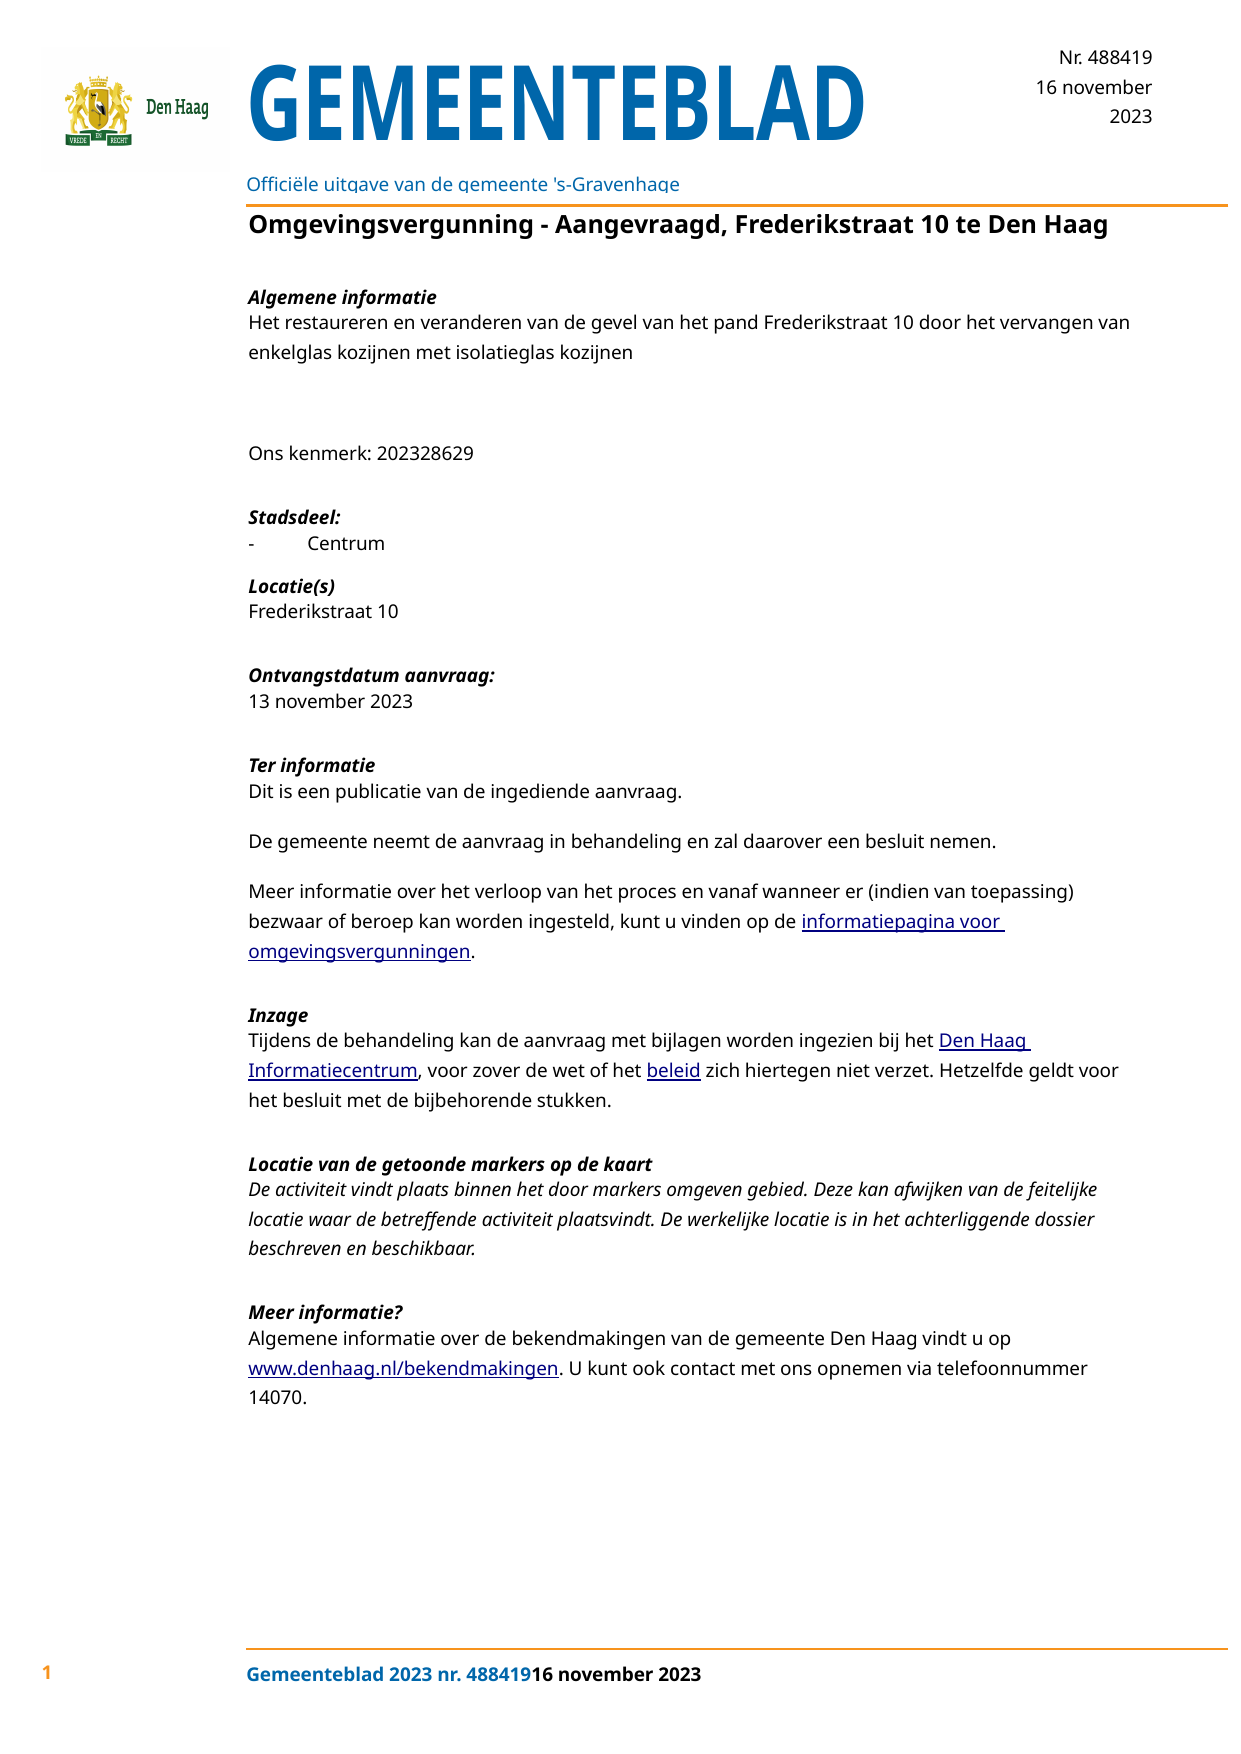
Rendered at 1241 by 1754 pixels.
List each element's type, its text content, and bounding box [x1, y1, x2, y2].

text Locatie van de getoonde markers op de kaart [248, 1151, 1152, 1176]
text Algemene informatie [248, 284, 1152, 309]
text Stadsdeel: [248, 504, 1152, 530]
list Centrum [248, 530, 1152, 555]
text Meer informatie? [248, 1299, 1152, 1325]
text Algemene informatie over de bekendmakingen van de gemeente Den Haag vindt u op www.denhaag.nl/bekendmakingen. U kunt ook contact met ons opnemen via telefoonnummer 14070. [248, 1325, 1152, 1410]
text Frederikstraat 10 [248, 598, 1152, 624]
text Locatie(s) [248, 573, 1152, 598]
text Meer informatie over het verloop van het proces en vanaf wanneer er (indien van toepassing) bezwaar of beroep kan worden ingesteld, kunt u vinden op de informatiepagina voor omgevingsvergunningen. [248, 879, 1152, 964]
text Dit is een publicatie van de ingediende aanvraag. [248, 778, 1152, 804]
text Ter informatie [248, 752, 1152, 778]
text Ons kenmerk: 202328629 [248, 440, 1152, 466]
text Tijdens de behandeling kan de aanvraag met bijlagen worden ingezien bij het Den Haag Informatiecentrum, voor zover de wet of het beleid zich hiertegen niet verzet. Hetzelfde geldt voor het besluit met de bijbehorende stukken. [248, 1028, 1152, 1112]
text 13 november 2023 [248, 688, 1152, 714]
text Ontvangstdatum aanvraag: [248, 662, 1152, 688]
picture [41, 47, 231, 172]
text Het restaureren en veranderen van de gevel van het pand Frederikstraat 10 door het vervangen van enkelglas kozijnen met isolatieglas kozijnen [248, 309, 1152, 365]
text De gemeente neemt de aanvraag in behandeling en zal daarover een besluit nemen. [248, 828, 1152, 854]
text Inzage [248, 1002, 1152, 1028]
text Omgevingsvergunning - Aangevraagd, Frederikstraat 10 te Den Haag [248, 207, 1152, 241]
text De activiteit vindt plaats binnen het door markers omgeven gebied. Deze kan afwijken van de feitelijke locatie waar de betreffende activiteit plaatsvindt. De werkelijke locatie is in het achterliggende dossier beschreven en beschikbaar. [248, 1176, 1152, 1261]
